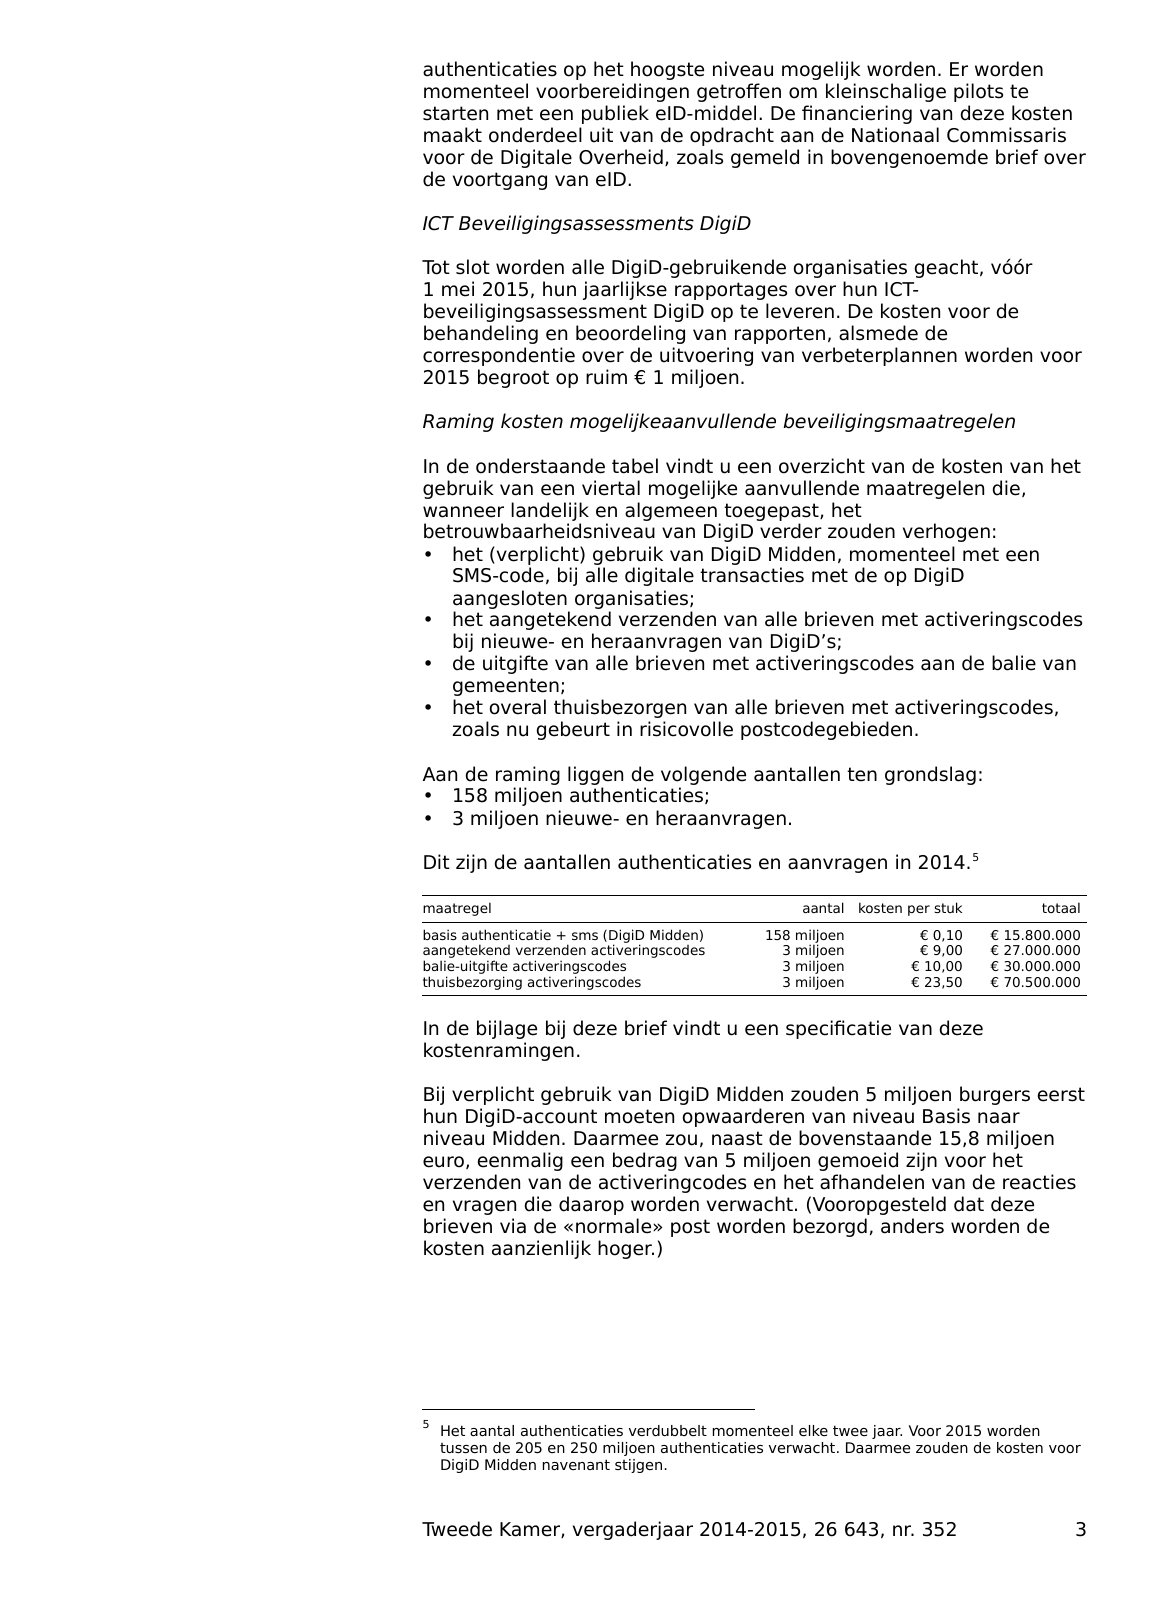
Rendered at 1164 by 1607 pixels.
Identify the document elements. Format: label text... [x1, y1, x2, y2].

table_cell € 23,50 [850, 975, 968, 995]
text Bij verplicht gebruik van DigiD Midden zouden 5 miljoen burgers eerst hun DigiD-account moeten opwaarderen van niveau Basis naar niveau Midden. Daarmee zou, naast de bovenstaande 15,8 miljoen euro, eenmalig een bedrag van 5 miljoen gemoeid zijn voor het verzenden van de activeringcodes en het afhandelen van de reacties en vragen die daarop worden verwacht. (Vooropgesteld dat deze brieven via de «normale» post worden bezorgd, anders worden de kosten aanzienlijk hoger.) [422, 1084, 1087, 1260]
table_header maatregel [422, 896, 732, 922]
text Tot slot worden alle DigiD-gebruikende organisaties geacht, vóór 1 mei 2015, hun jaarlijkse rapportages over hun ICT-beveiligingsassessment DigiD op te leveren. De kosten voor de behandeling en beoordeling van rapporten, alsmede de correspondentie over de uitvoering van verbeterplannen worden voor 2015 begroot op ruim € 1 miljoen. [422, 257, 1087, 389]
table_cell € 15.800.000 [969, 923, 1087, 943]
table_cell 158 miljoen [732, 923, 850, 943]
text Dit zijn de aantallen authenticaties en aanvragen in 2014. [422, 852, 1087, 873]
table_cell basis authenticatie + sms (DigiD Midden) [422, 923, 732, 943]
table_cell 3 miljoen [732, 943, 850, 959]
text Aan de raming liggen de volgende aantallen ten grondslag: [422, 763, 1087, 785]
table_cell € 10,00 [850, 959, 968, 974]
table_cell aangetekend verzenden activeringscodes [422, 943, 732, 959]
table_cell € 0,10 [850, 923, 968, 943]
table_cell € 27.000.000 [969, 943, 1087, 959]
text Het aantal authenticaties verdubbelt momenteel elke twee jaar. Voor 2015 worden tussen de 205 en 250 miljoen authenticaties verwacht. Daarmee zouden de kosten voor DigiD Midden navenant stijgen. [422, 1418, 1087, 1474]
table_cell € 70.500.000 [969, 975, 1087, 995]
table_header aantal [732, 896, 850, 922]
text • het overal thuisbezorgen van alle brieven met activeringscodes, zoals nu gebeurt in risicovolle postcodegebieden. [422, 697, 1087, 741]
table_cell 3 miljoen [732, 959, 850, 974]
text • 158 miljoen authenticaties; [422, 785, 1087, 807]
table_cell 3 miljoen [732, 975, 850, 995]
text In de onderstaande tabel vindt u een overzicht van de kosten van het gebruik van een viertal mogelijke aanvullende maatregelen die, wanneer landelijk en algemeen toegepast, het betrouwbaarheidsniveau van DigiD verder zouden verhogen: [422, 456, 1087, 543]
subtitle ICT Beveiligingsassessments DigiD [422, 213, 1087, 235]
text • de uitgifte van alle brieven met activeringscodes aan de balie van gemeenten; [422, 653, 1087, 697]
table_cell balie-uitgifte activeringscodes [422, 959, 732, 974]
text authenticaties op het hoogste niveau mogelijk worden. Er worden momenteel voorbereidingen getroffen om kleinschalige pilots te starten met een publiek eID-middel. De financiering van deze kosten maakt onderdeel uit van de opdracht aan de Nationaal Commissaris voor de Digitale Overheid, zoals gemeld in bovengenoemde brief over de voortgang van eID. [422, 59, 1087, 191]
table_header kosten per stuk [850, 896, 968, 922]
table_header totaal [969, 896, 1087, 922]
text • het aangetekend verzenden van alle brieven met activeringscodes bij nieuwe- en heraanvragen van DigiD’s; [422, 609, 1087, 653]
table_cell thuisbezorging activeringscodes [422, 975, 732, 995]
table_cell € 30.000.000 [969, 959, 1087, 974]
subtitle Raming kosten mogelijkeaanvullende beveiligingsmaatregelen [422, 411, 1087, 433]
text • 3 miljoen nieuwe- en heraanvragen. [422, 807, 1087, 829]
text • het (verplicht) gebruik van DigiD Midden, momenteel met een SMS-code, bij alle digitale transacties met de op DigiD aangesloten organisaties; [422, 543, 1087, 609]
table_cell € 9,00 [850, 943, 968, 959]
text In de bijlage bij deze brief vindt u een specificatie van deze kostenramingen. [422, 1018, 1087, 1062]
